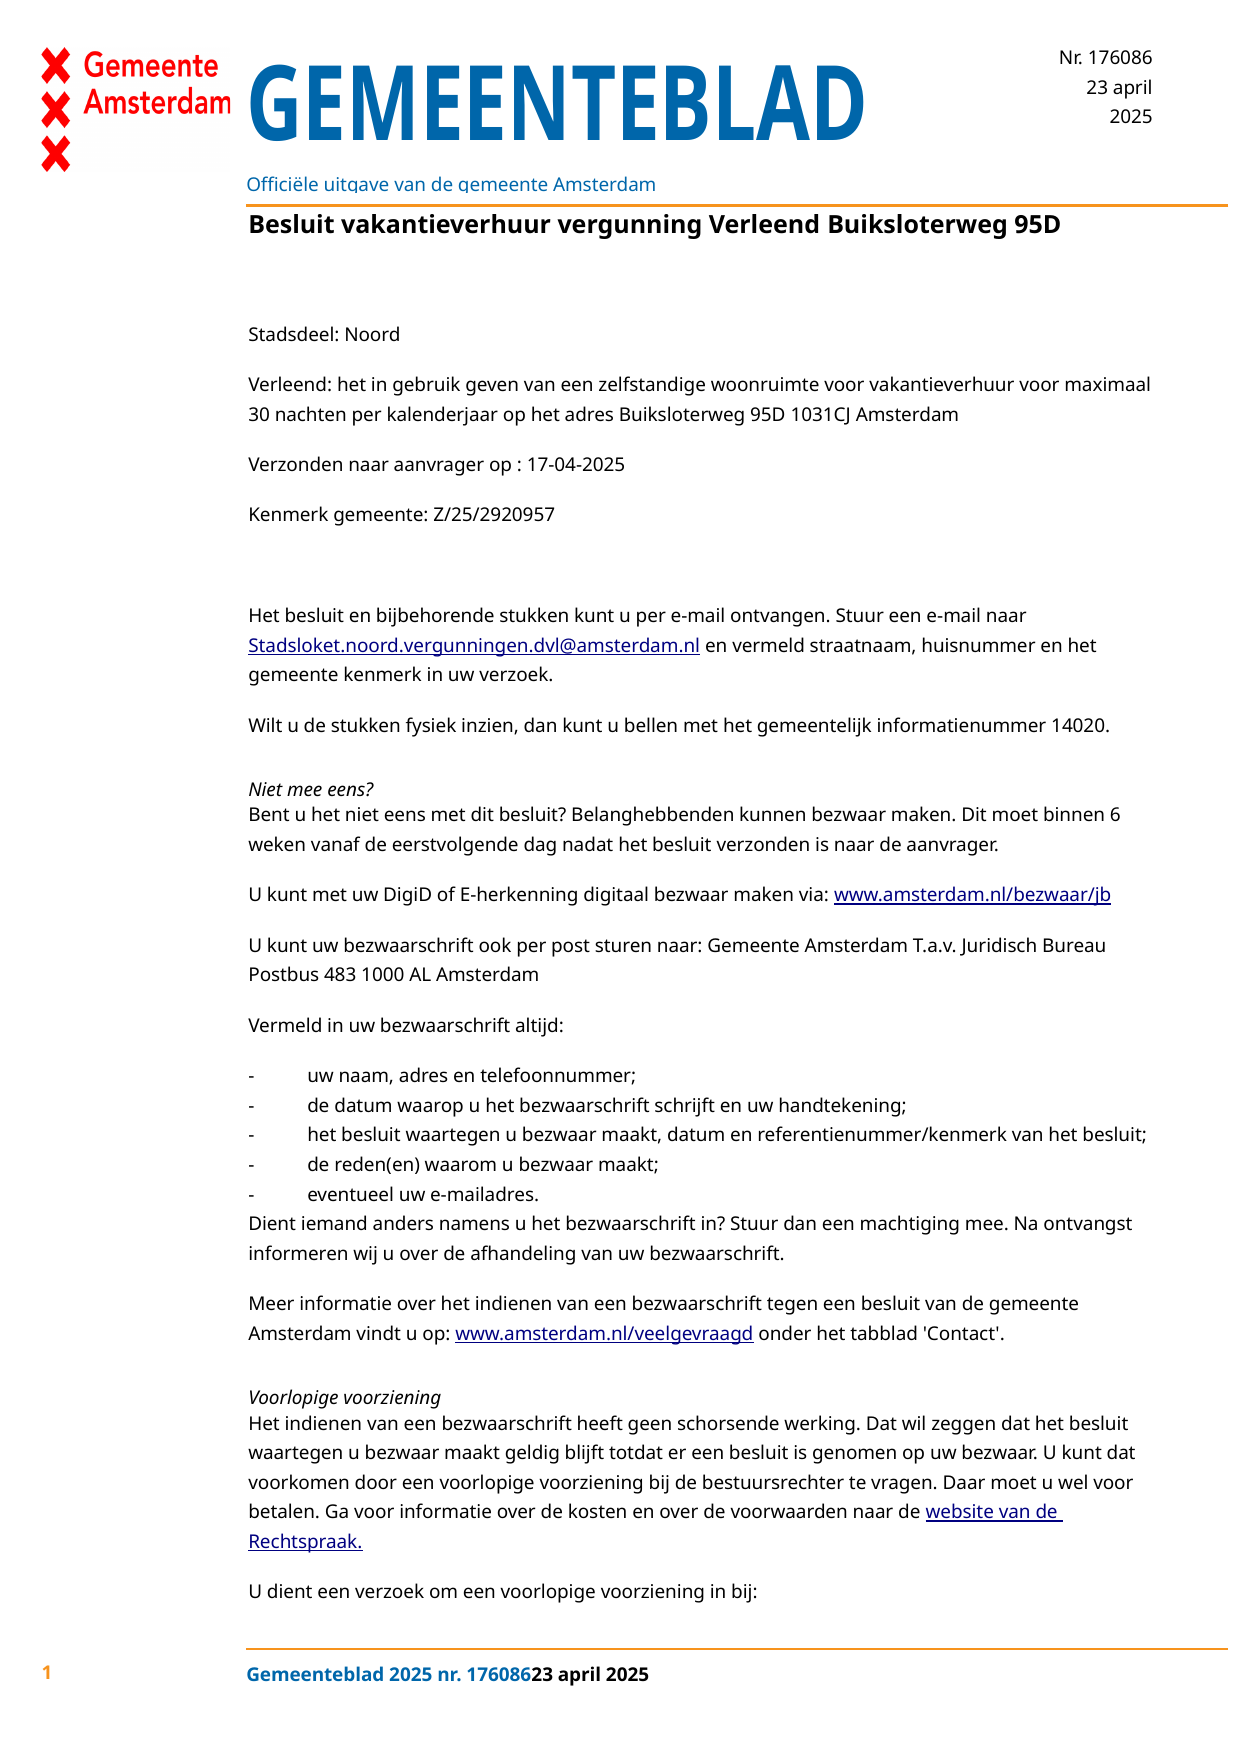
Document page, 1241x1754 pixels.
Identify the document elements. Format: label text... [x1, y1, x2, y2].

text Stadsdeel: Noord [248, 321, 1152, 346]
text Het indienen van een bezwaarschrift heeft geen schorsende werking. Dat wil zeggen dat het besluit waartegen u bezwaar maakt geldig blijft totdat er een besluit is genomen op uw bezwaar. U kunt dat voorkomen door een voorlopige voorziening bij de bestuursrechter te vragen. Daar moet u wel voor betalen. Ga voor informatie over de kosten en over de voorwaarden naar de website van de Rechtspraak. [248, 1410, 1152, 1554]
text U kunt uw bezwaarschrift ook per post sturen naar: Gemeente Amsterdam T.a.v. Juridisch Bureau Postbus 483 1000 AL Amsterdam [248, 932, 1152, 987]
text Verzonden naar aanvrager op : 17-04-2025 [248, 451, 1152, 477]
text U dient een verzoek om een voorlopige voorziening in bij: [248, 1578, 1152, 1604]
list de datum waarop u het bezwaarschrift schrijft en uw handtekening; [248, 1092, 1152, 1118]
text Vermeld in uw bezwaarschrift altijd: [248, 1012, 1152, 1038]
text Besluit vakantieverhuur vergunning Verleend Buiksloterweg 95D [248, 207, 1152, 241]
text Verleend: het in gebruik geven van een zelfstandige woonruimte voor vakantieverhuur voor maximaal 30 nachten per kalenderjaar op het adres Buiksloterweg 95D 1031CJ Amsterdam [248, 371, 1152, 426]
text Bent u het niet eens met dit besluit? Belanghebbenden kunnen bezwaar maken. Dit moet binnen 6 weken vanaf de eerstvolgende dag nadat het besluit verzonden is naar de aanvrager. [248, 802, 1152, 857]
text Dient iemand anders namens u het bezwaarschrift in? Stuur dan een machtiging mee. Na ontvangst informeren wij u over de afhandeling van uw bezwaarschrift. [248, 1210, 1152, 1266]
text Het besluit en bijbehorende stukken kunt u per e-mail ontvangen. Stuur een e-mail naar Stadsloket.noord.vergunningen.dvl@amsterdam.nl en vermeld straatnaam, huisnummer en het gemeente kenmerk in uw verzoek. [248, 602, 1152, 687]
text Niet mee eens? [248, 776, 1152, 802]
text Meer informatie over het indienen van een bezwaarschrift tegen een besluit van de gemeente Amsterdam vindt u op: www.amsterdam.nl/veelgevraagd onder het tabblad 'Contact'. [248, 1290, 1152, 1346]
list eventueel uw e-mailadres. [248, 1181, 1152, 1207]
list de reden(en) waarom u bezwaar maakt; [248, 1151, 1152, 1177]
list uw naam, adres en telefoonnummer; [248, 1062, 1152, 1088]
list het besluit waartegen u bezwaar maakt, datum en referentienummer/kenmerk van het besluit; [248, 1122, 1152, 1147]
text Voorlopige voorziening [248, 1384, 1152, 1410]
picture [41, 47, 231, 172]
text Wilt u de stukken fysiek inzien, dan kunt u bellen met het gemeentelijk informatienummer 14020. [248, 712, 1152, 738]
text Kenmerk gemeente: Z/25/2920957 [248, 502, 1152, 527]
text U kunt met uw DigiD of E-herkenning digitaal bezwaar maken via: www.amsterdam.nl/bezwaar/jb [248, 882, 1152, 907]
